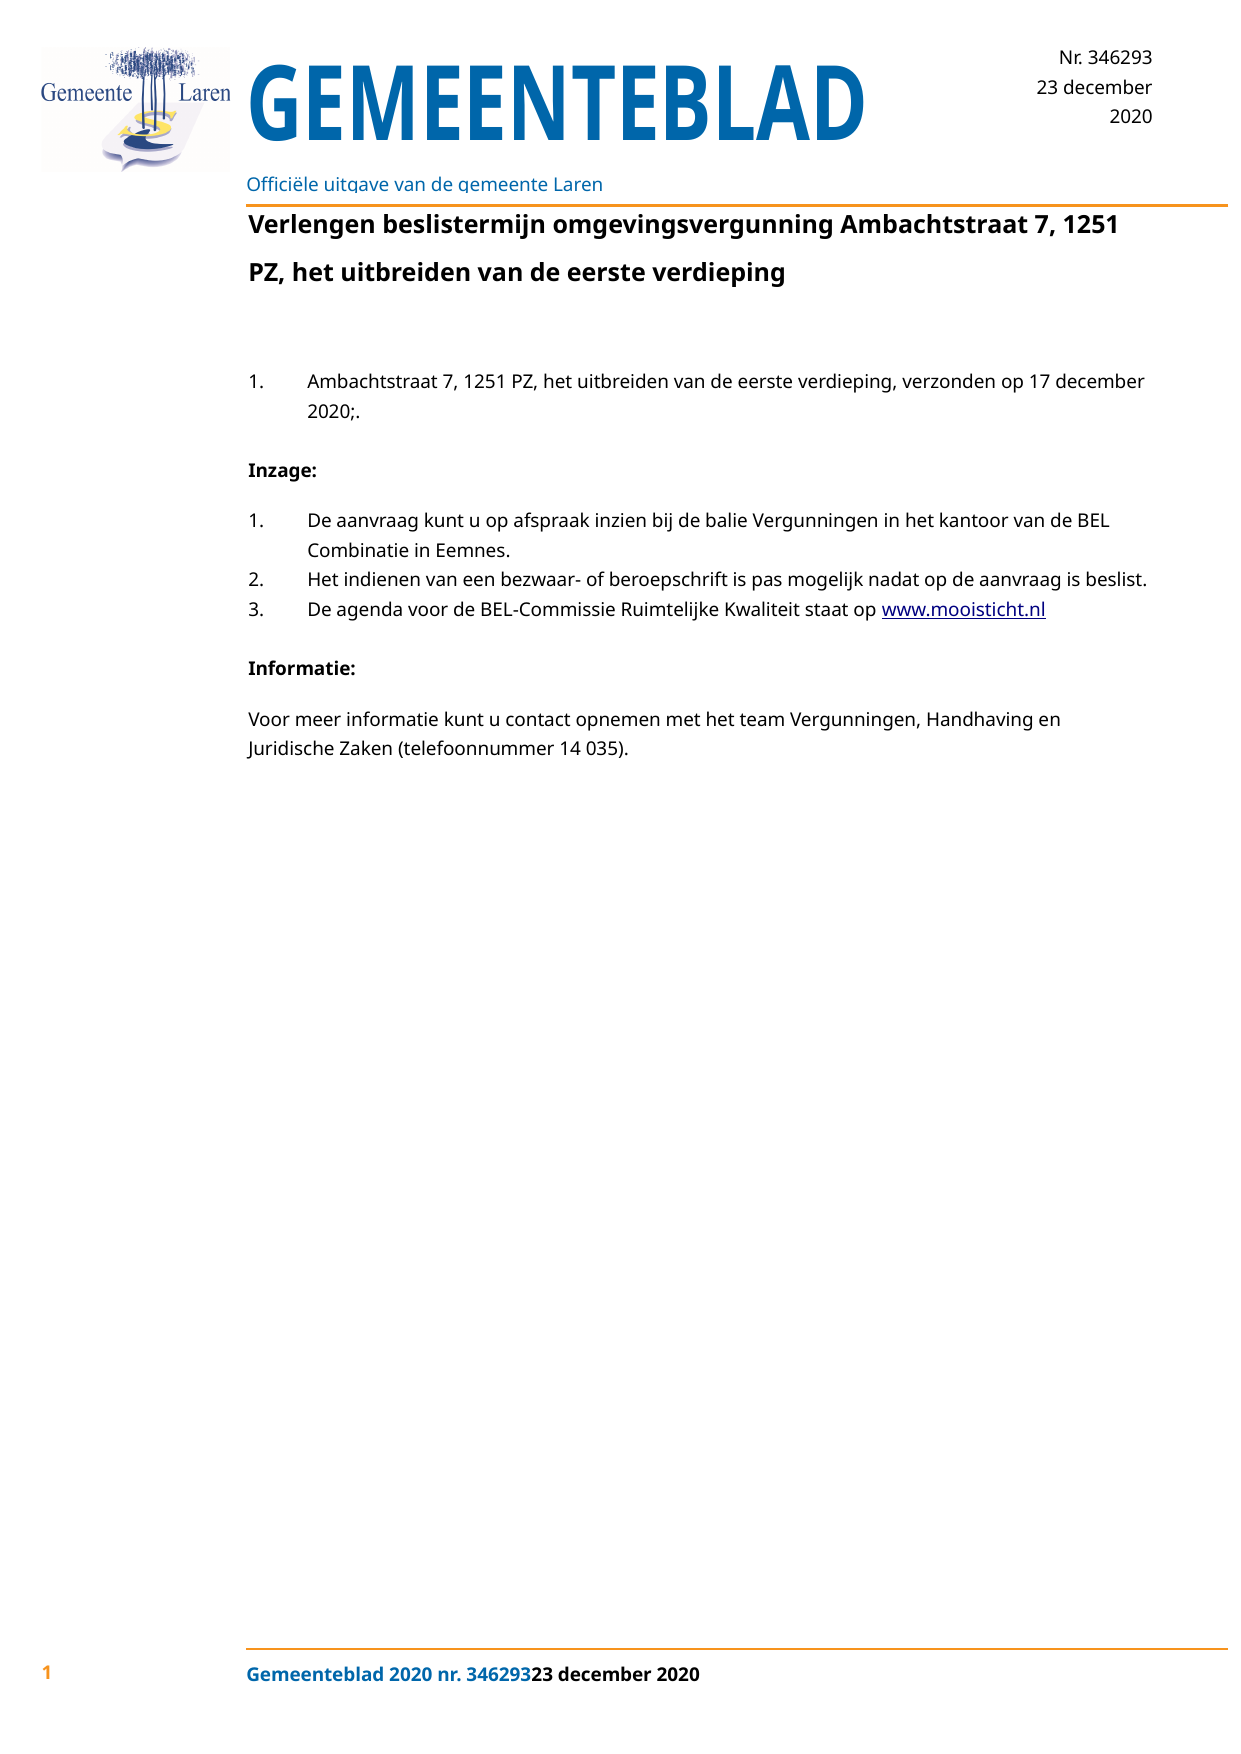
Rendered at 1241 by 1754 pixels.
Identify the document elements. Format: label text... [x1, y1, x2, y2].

text Informatie: [248, 655, 1152, 681]
text Voor meer informatie kunt u contact opnemen met het team Vergunningen, Handhaving en Juridische Zaken (telefoonnummer 14 035). [248, 706, 1152, 761]
picture [41, 47, 231, 172]
text Inzage: [248, 457, 1152, 483]
list Het indienen van een bezwaar- of beroepschrift is pas mogelijk nadat op de aanvraag is beslist. [248, 567, 1152, 592]
list De aanvraag kunt u op afspraak inzien bij de balie Vergunningen in het kantoor van de BEL Combinatie in Eemnes. [248, 507, 1152, 563]
text Verlengen beslistermijn omgevingsvergunning Ambachtstraat 7, 1251 PZ, het uitbreiden van de eerste verdieping [248, 207, 1152, 288]
list Ambachtstraat 7, 1251 PZ, het uitbreiden van de eerste verdieping, verzonden op 17 december 2020;. [248, 368, 1152, 424]
list De agenda voor de BEL-Commissie Ruimtelijke Kwaliteit staat op www.mooisticht.nl [248, 596, 1152, 622]
